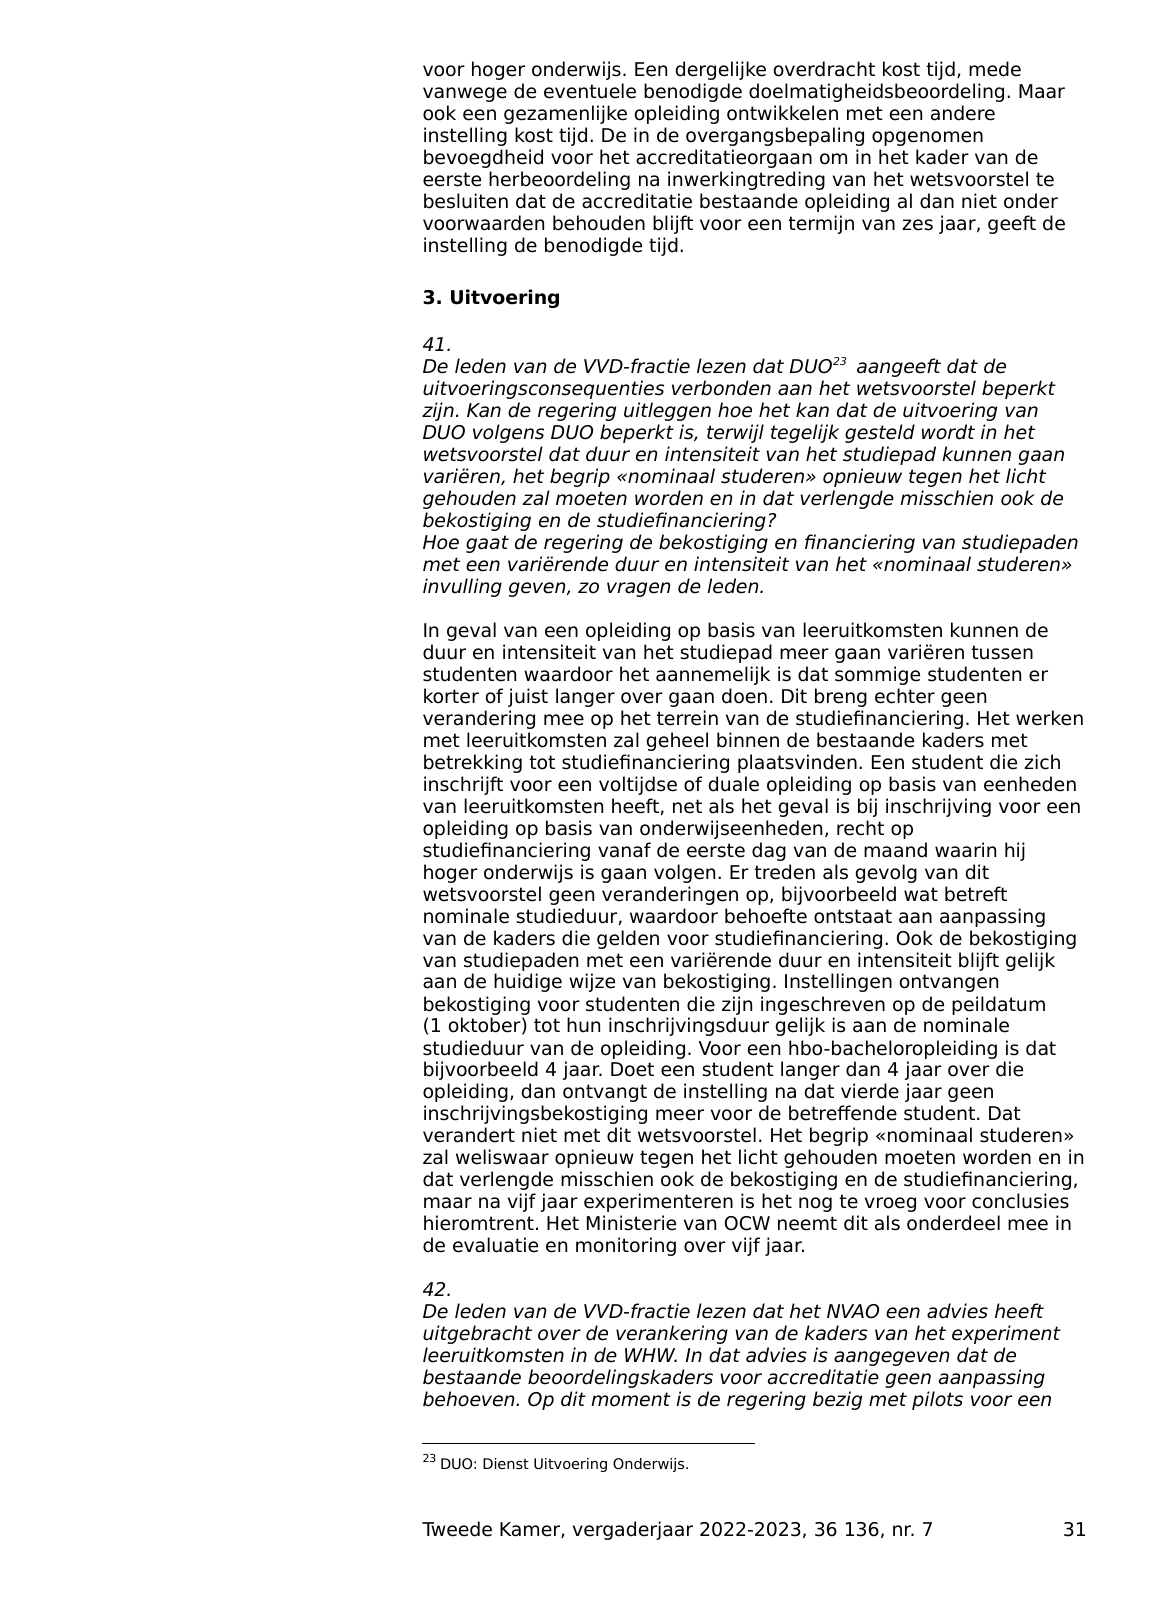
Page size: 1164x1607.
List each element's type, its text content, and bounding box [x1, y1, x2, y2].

subtitle 3. Uitvoering [422, 287, 1087, 309]
text 41. [422, 334, 1087, 356]
text Hoe gaat de regering de bekostiging en financiering van studiepaden met een variërende duur en intensiteit van het «nominaal studeren» invulling geven, zo vragen de leden. [422, 532, 1087, 598]
text 42. [422, 1279, 1087, 1301]
text In geval van een opleiding op basis van leeruitkomsten kunnen de duur en intensiteit van het studiepad meer gaan variëren tussen studenten waardoor het aannemelijk is dat sommige studenten er korter of juist langer over gaan doen. Dit breng echter geen verandering mee op het terrein van de studiefinanciering. Het werken met leeruitkomsten zal geheel binnen de bestaande kaders met betrekking tot studiefinanciering plaatsvinden. Een student die zich inschrijft voor een voltijdse of duale opleiding op basis van eenheden van leeruitkomsten heeft, net als het geval is bij inschrijving voor een opleiding op basis van onderwijseenheden, recht op studiefinanciering vanaf de eerste dag van de maand waarin hij hoger onderwijs is gaan volgen. Er treden als gevolg van dit wetsvoorstel geen veranderingen op, bijvoorbeeld wat betreft nominale studieduur, waardoor behoefte ontstaat aan aanpassing van de kaders die gelden voor studiefinanciering. Ook de bekostiging van studiepaden met een variërende duur en intensiteit blijft gelijk aan de huidige wijze van bekostiging. Instellingen ontvangen bekostiging voor studenten die zijn ingeschreven op de peildatum (1 oktober) tot hun inschrijvingsduur gelijk is aan de nominale studieduur van de opleiding. Voor een hbo-bacheloropleiding is dat bijvoorbeeld 4 jaar. Doet een student langer dan 4 jaar over die opleiding, dan ontvangt de instelling na dat vierde jaar geen inschrijvingsbekostiging meer voor de betreffende student. Dat verandert niet met dit wetsvoorstel. Het begrip «nominaal studeren» zal weliswaar opnieuw tegen het licht gehouden moeten worden en in dat verlengde misschien ook de bekostiging en de studiefinanciering, maar na vijf jaar experimenteren is het nog te vroeg voor conclusies hieromtrent. Het Ministerie van OCW neemt dit als onderdeel mee in de evaluatie en monitoring over vijf jaar. [422, 620, 1087, 1257]
text De leden van de VVD-fractie lezen dat DUO aangeeft dat de uitvoeringsconsequenties verbonden aan het wetsvoorstel beperkt zijn. Kan de regering uitleggen hoe het kan dat de uitvoering van DUO volgens DUO beperkt is, terwijl tegelijk gesteld wordt in het wetsvoorstel dat duur en intensiteit van het studiepad kunnen gaan variëren, het begrip «nominaal studeren» opnieuw tegen het licht gehouden zal moeten worden en in dat verlengde misschien ook de bekostiging en de studiefinanciering? [422, 356, 1087, 532]
text De leden van de VVD-fractie lezen dat het NVAO een advies heeft uitgebracht over de verankering van de kaders van het experiment leeruitkomsten in de WHW. In dat advies is aangegeven dat de bestaande beoordelingskaders voor accreditatie geen aanpassing behoeven. Op dit moment is de regering bezig met pilots voor een [422, 1301, 1087, 1411]
text DUO: Dienst Uitvoering Onderwijs. [422, 1452, 1087, 1474]
text voor hoger onderwijs. Een dergelijke overdracht kost tijd, mede vanwege de eventuele benodigde doelmatigheidsbeoordeling. Maar ook een gezamenlijke opleiding ontwikkelen met een andere instelling kost tijd. De in de overgangsbepaling opgenomen bevoegdheid voor het accreditatieorgaan om in het kader van de eerste herbeoordeling na inwerkingtreding van het wetsvoorstel te besluiten dat de accreditatie bestaande opleiding al dan niet onder voorwaarden behouden blijft voor een termijn van zes jaar, geeft de instelling de benodigde tijd. [422, 59, 1087, 257]
